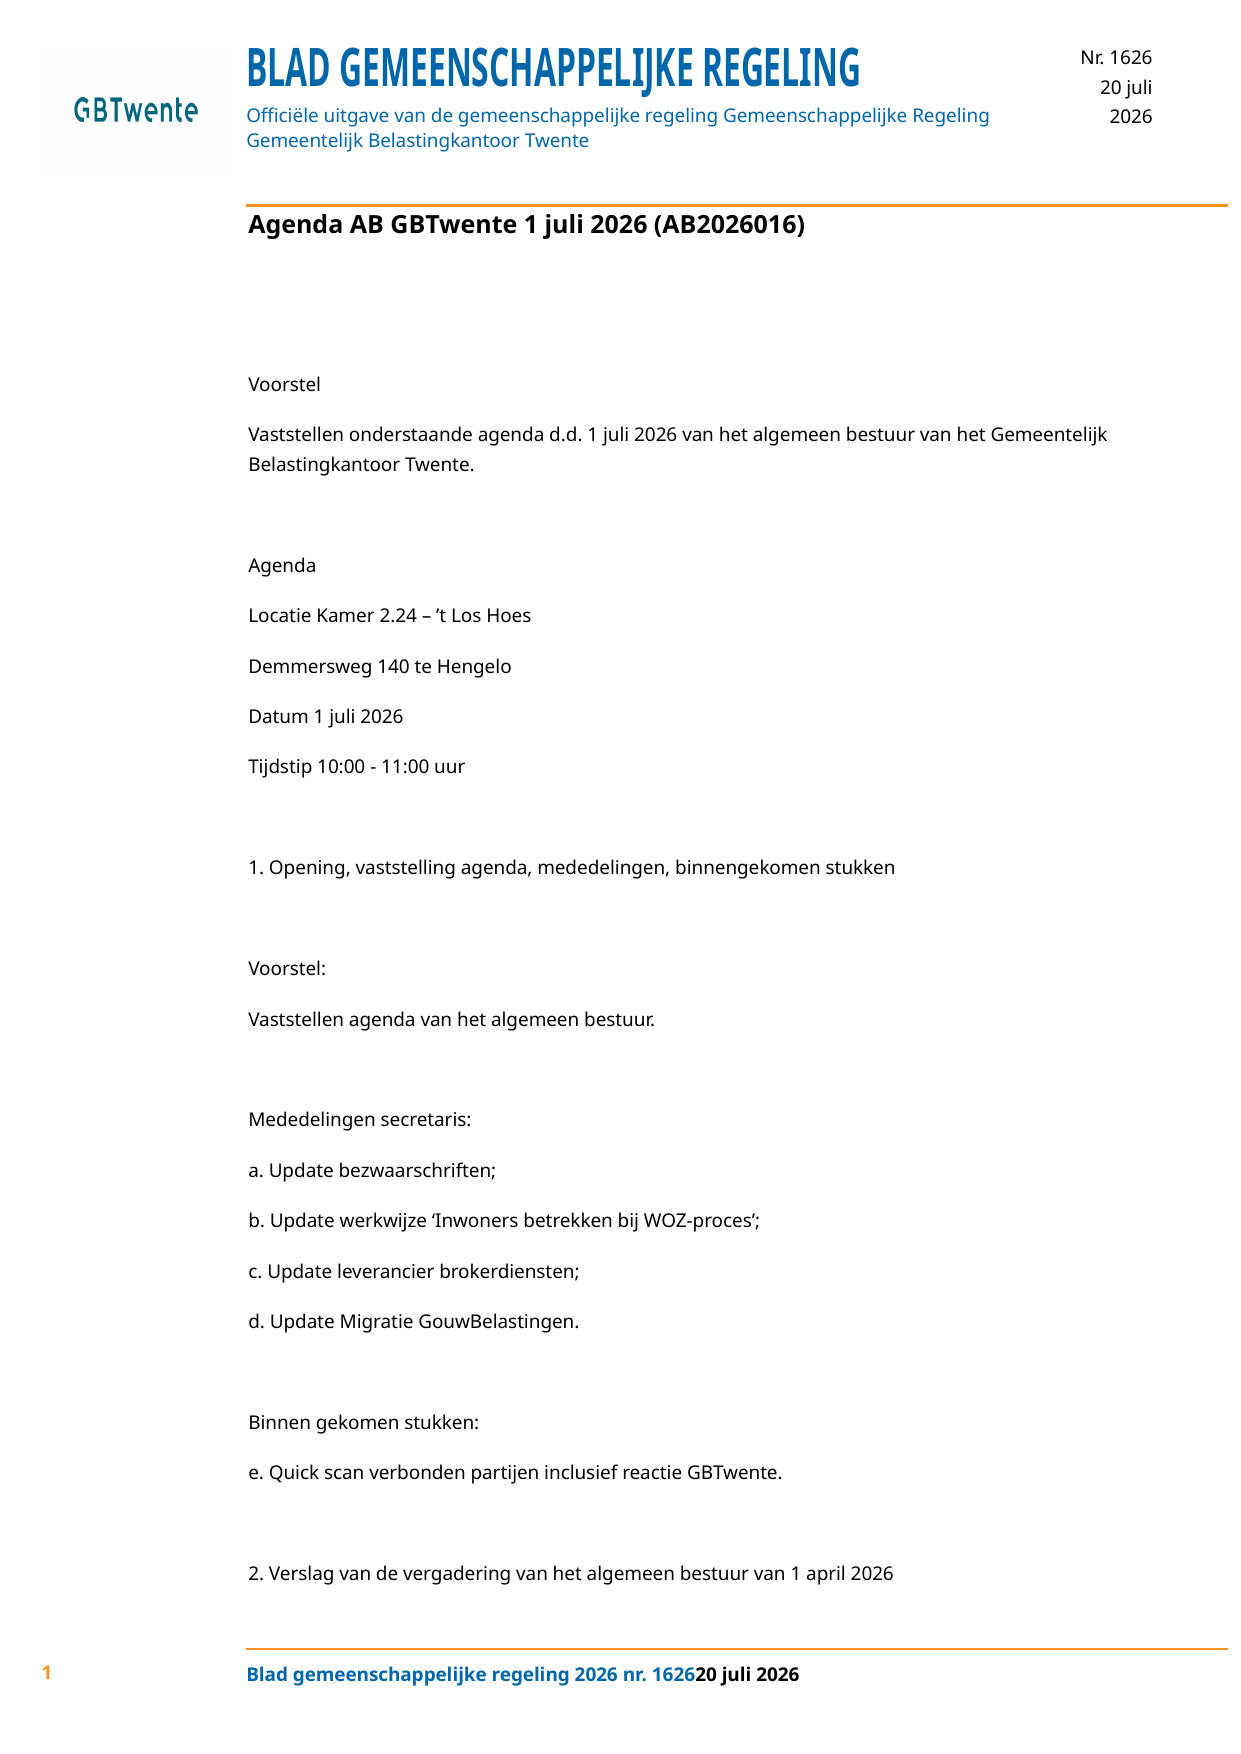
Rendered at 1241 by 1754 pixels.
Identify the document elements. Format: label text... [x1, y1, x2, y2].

text Vaststellen agenda van het algemeen bestuur. [248, 1006, 1152, 1031]
text 2. Verslag van de vergadering van het algemeen bestuur van 1 april 2026 [248, 1560, 1152, 1586]
text Agenda AB GBTwente 1 juli 2026 (AB2026016) [248, 207, 1152, 241]
text Locatie Kamer 2.24 – ’t Los Hoes [248, 602, 1152, 628]
text Demmersweg 140 te Hengelo [248, 653, 1152, 678]
text Vaststellen onderstaande agenda d.d. 1 juli 2026 van het algemeen bestuur van het Gemeentelijk Belastingkantoor Twente. [248, 422, 1152, 477]
text 1. Opening, vaststelling agenda, mededelingen, binnengekomen stukken [248, 854, 1152, 880]
text Agenda [248, 552, 1152, 578]
text a. Update bezwaarschriften; [248, 1157, 1152, 1183]
text Binnen gekomen stukken: [248, 1409, 1152, 1435]
text Voorstel [248, 371, 1152, 397]
text Datum 1 juli 2026 [248, 703, 1152, 729]
text Voorstel: [248, 955, 1152, 981]
text e. Quick scan verbonden partijen inclusief reactie GBTwente. [248, 1459, 1152, 1485]
text c. Update leverancier brokerdiensten; [248, 1258, 1152, 1283]
text Tijdstip 10:00 - 11:00 uur [248, 754, 1152, 779]
text Mededelingen secretaris: [248, 1107, 1152, 1132]
text d. Update Migratie GouwBelastingen. [248, 1308, 1152, 1334]
text b. Update werkwijze ‘Inwoners betrekken bij WOZ-proces’; [248, 1207, 1152, 1233]
picture [41, 47, 231, 172]
